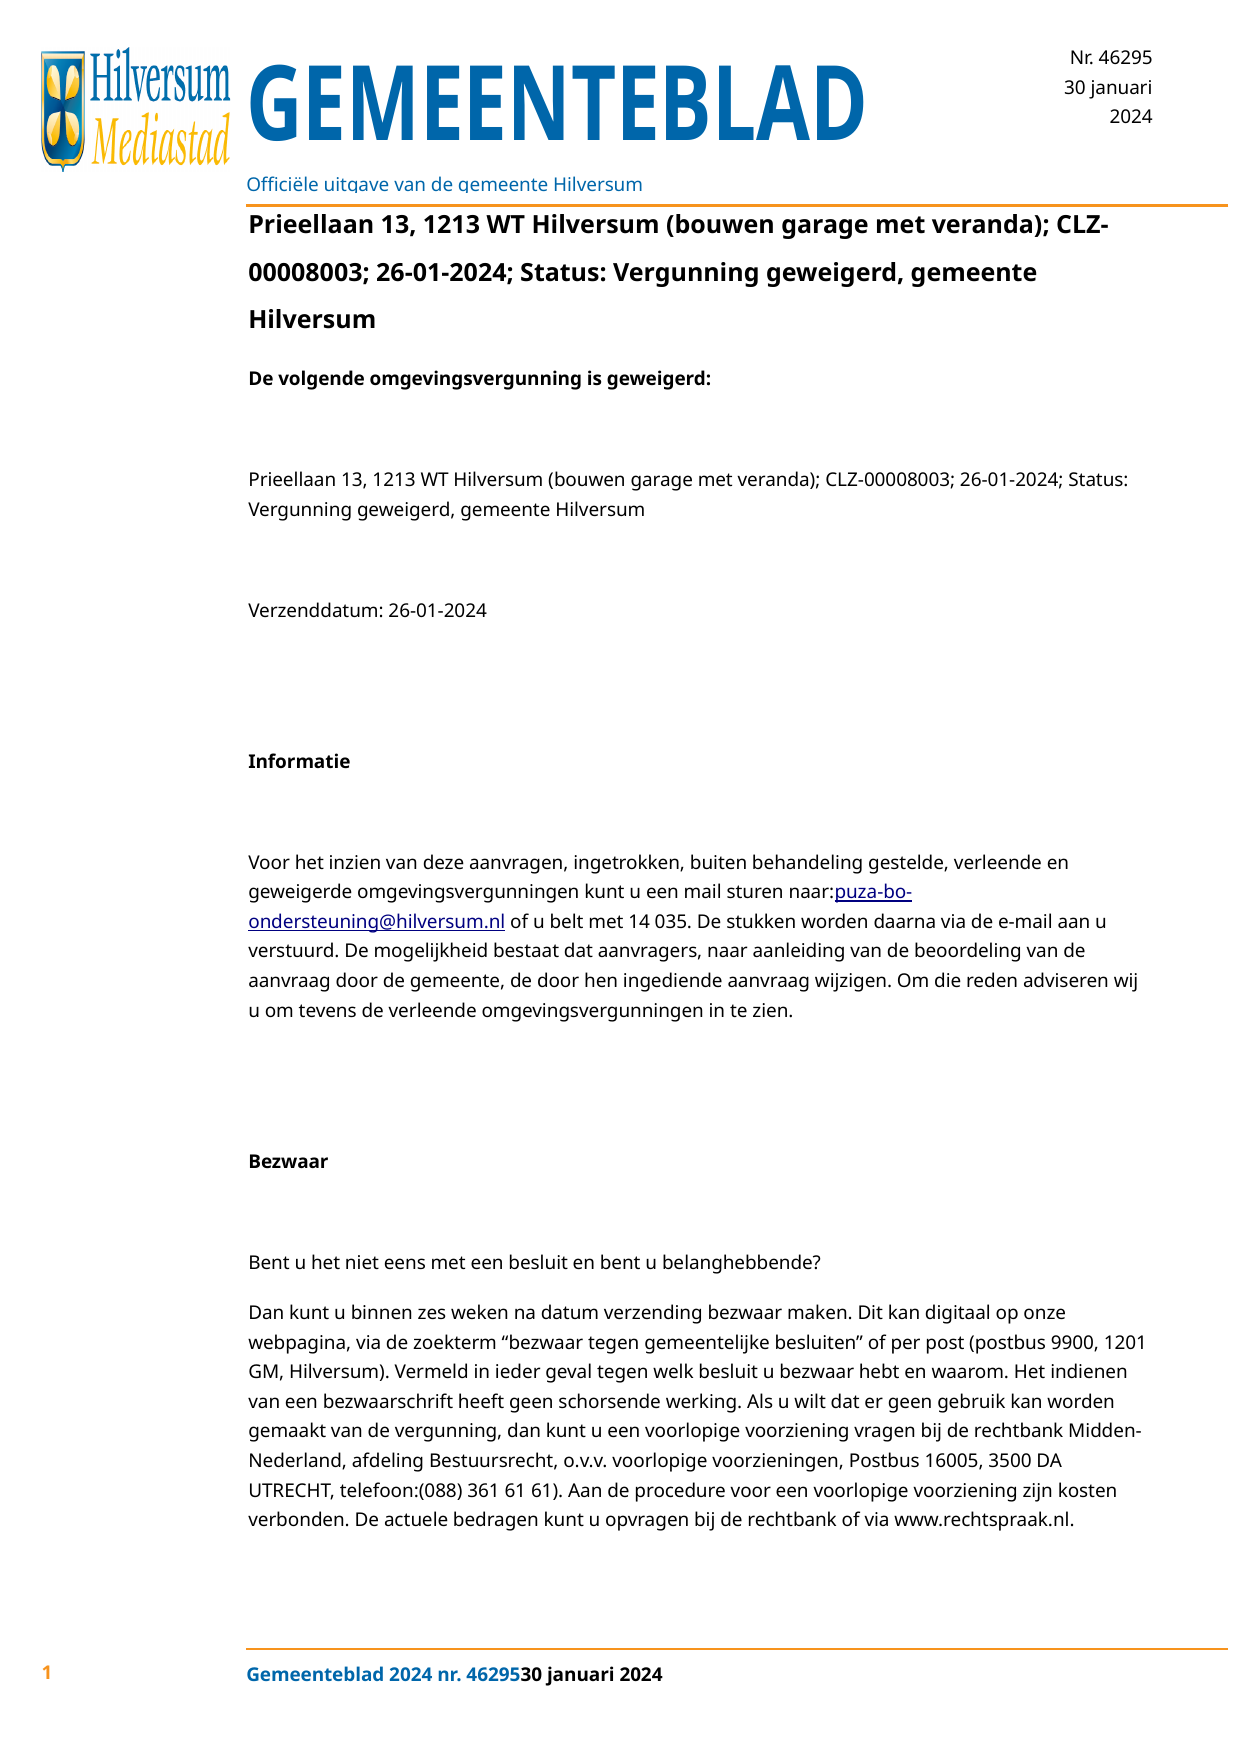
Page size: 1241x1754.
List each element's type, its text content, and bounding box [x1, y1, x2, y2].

text Dan kunt u binnen zes weken na datum verzending bezwaar maken. Dit kan digitaal op onze webpagina, via de zoekterm “bezwaar tegen gemeentelijke besluiten” of per post (postbus 9900, 1201 GM, Hilversum). Vermeld in ieder geval tegen welk besluit u bezwaar hebt en waarom. Het indienen van een bezwaarschrift heeft geen schorsende werking. Als u wilt dat er geen gebruik kan worden gemaakt van de vergunning, dan kunt u een voorlopige voorziening vragen bij de rechtbank Midden-Nederland, afdeling Bestuursrecht, o.v.v. voorlopige voorzieningen, Postbus 16005, 3500 DA UTRECHT, telefoon:(088) 361 61 61). Aan de procedure voor een voorlopige voorziening zijn kosten verbonden. De actuele bedragen kunt u opvragen bij de rechtbank of via www.rechtspraak.nl. [248, 1299, 1152, 1532]
text De volgende omgevingsvergunning is geweigerd: [248, 366, 1152, 391]
text Prieellaan 13, 1213 WT Hilversum (bouwen garage met veranda); CLZ-00008003; 26-01-2024; Status: Vergunning geweigerd, gemeente Hilversum [248, 466, 1152, 522]
text Informatie [248, 748, 1152, 774]
text Verzenddatum: 26-01-2024 [248, 597, 1152, 622]
text Voor het inzien van deze aanvragen, ingetrokken, buiten behandeling gestelde, verleende en geweigerde omgevingsvergunningen kunt u een mail sturen naar:puza-bo-ondersteuning@hilversum.nl of u belt met 14 035. De stukken worden daarna via de e-mail aan u verstuurd. De mogelijkheid bestaat dat aanvragers, naar aanleiding van de beoordeling van de aanvraag door de gemeente, de door hen ingediende aanvraag wijzigen. Om die reden adviseren wij u om tevens de verleende omgevingsvergunningen in te zien. [248, 849, 1152, 1022]
text Bezwaar [248, 1148, 1152, 1174]
text Prieellaan 13, 1213 WT Hilversum (bouwen garage met veranda); CLZ-00008003; 26-01-2024; Status: Vergunning geweigerd, gemeente Hilversum [248, 207, 1152, 336]
text Bent u het niet eens met een besluit en bent u belanghebbende? [248, 1249, 1152, 1274]
picture [41, 47, 231, 172]
